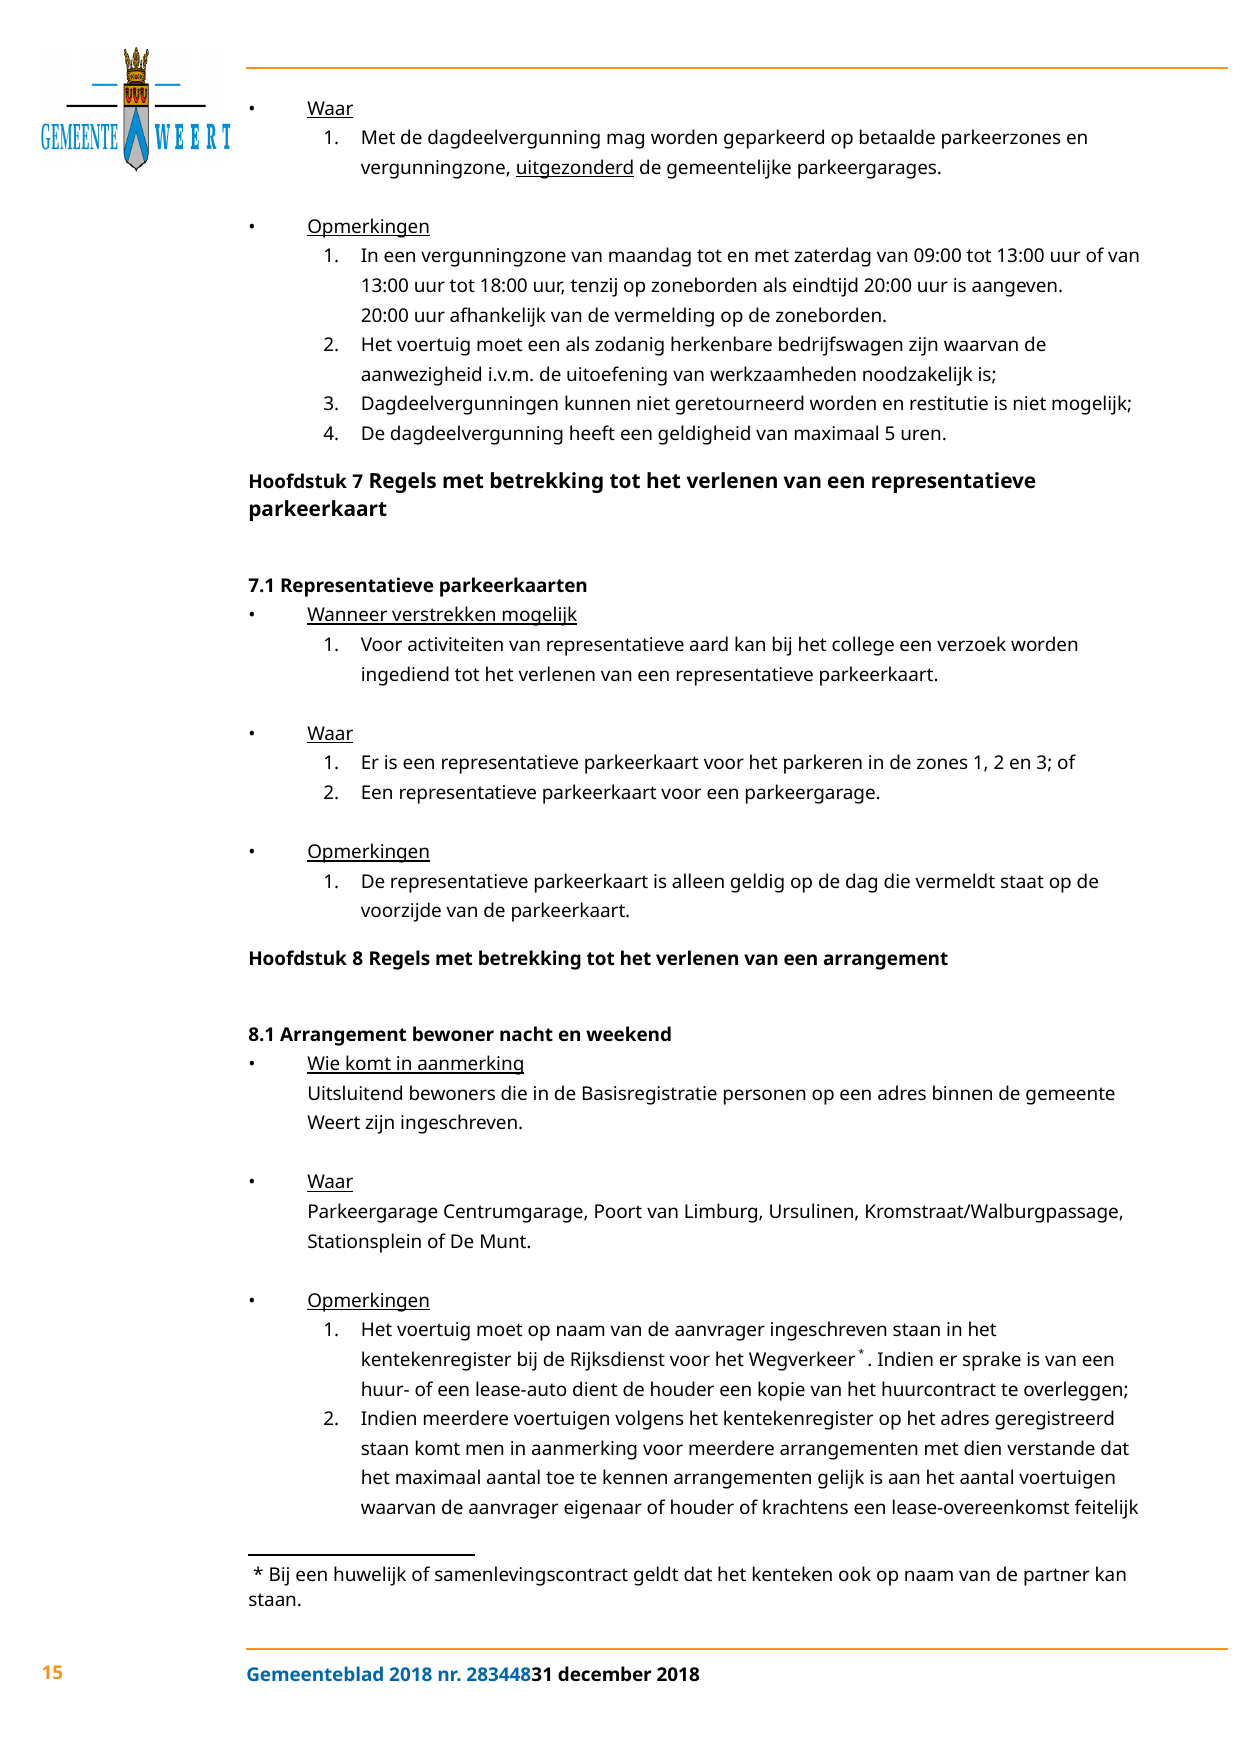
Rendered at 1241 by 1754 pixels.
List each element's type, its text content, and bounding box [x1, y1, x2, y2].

text 8.1 Arrangement bewoner nacht en weekend [248, 1021, 1152, 1046]
list Waar [248, 95, 1152, 121]
list Er is een representatieve parkeerkaart voor het parkeren in de zones 1, 2 en 3; of [323, 749, 1152, 775]
list Opmerkingen [248, 213, 1152, 239]
list 20:00 uur afhankelijk van de vermelding op de zoneborden. [323, 302, 1152, 328]
text 7.1 Representatieve parkeerkaarten [248, 572, 1152, 598]
text Hoofdstuk 8 Regels met betrekking tot het verlenen van een arrangement [248, 943, 1152, 971]
list Waar [248, 720, 1152, 746]
text Hoofdstuk 7 Regels met betrekking tot het verlenen van een representatieve parkeerkaart [248, 466, 1152, 523]
list De dagdeelvergunning heeft een geldigheid van maximaal 5 uren. [323, 420, 1152, 446]
list Dagdeelvergunningen kunnen niet geretourneerd worden en restitutie is niet mogelijk; [323, 391, 1152, 416]
list Bij een huwelijk of samenlevingscontract geldt dat het kenteken ook op naam van de partner kan staan. [248, 1561, 1152, 1612]
list Wie komt in aanmerking [248, 1050, 1152, 1076]
list Wanneer verstrekken mogelijk [248, 602, 1152, 627]
list Opmerkingen [248, 1287, 1152, 1313]
list In een vergunningzone van maandag tot en met zaterdag van 09:00 tot 13:00 uur of van 13:00 uur tot 18:00 uur, tenzij op zoneborden als eindtijd 20:00 uur is aangeven. [323, 243, 1152, 298]
list Voor activiteiten van representatieve aard kan bij het college een verzoek worden ingediend tot het verlenen van een representatieve parkeerkaart. [323, 631, 1152, 686]
list Het voertuig moet een als zodanig herkenbare bedrijfswagen zijn waarvan de aanwezigheid i.v.m. de uitoefening van werkzaamheden noodzakelijk is; [323, 331, 1152, 387]
list Waar [248, 1169, 1152, 1194]
list Uitsluitend bewoners die in de Basisregistratie personen op een adres binnen de gemeente Weert zijn ingeschreven. [248, 1080, 1152, 1135]
picture [41, 47, 231, 172]
list Parkeergarage Centrumgarage, Poort van Limburg, Ursulinen, Kromstraat/Walburgpassage, Stationsplein of De Munt. [248, 1198, 1152, 1253]
list Opmerkingen [248, 838, 1152, 864]
list Het voertuig moet op naam van de aanvrager ingeschreven staan in het kentekenregister bij de Rijksdienst voor het Wegverkeer. Indien er sprake is van een huur- of een lease-auto dient de houder een kopie van het huurcontract te overleggen; [323, 1317, 1152, 1401]
list Een representatieve parkeerkaart voor een parkeergarage. [323, 779, 1152, 805]
list Indien meerdere voertuigen volgens het kentekenregister op het adres geregistreerd staan komt men in aanmerking voor meerdere arrangementen met dien verstande dat het maximaal aantal toe te kennen arrangementen gelijk is aan het aantal voertuigen waarvan de aanvrager eigenaar of houder of krachtens een lease-overeenkomst feitelijk [323, 1405, 1152, 1520]
list Met de dagdeelvergunning mag worden geparkeerd op betaalde parkeerzones en vergunningzone, uitgezonderd de gemeentelijke parkeergarages. [323, 124, 1152, 180]
list De representatieve parkeerkaart is alleen geldig op de dag die vermeldt staat op de voorzijde van de parkeerkaart. [323, 868, 1152, 923]
